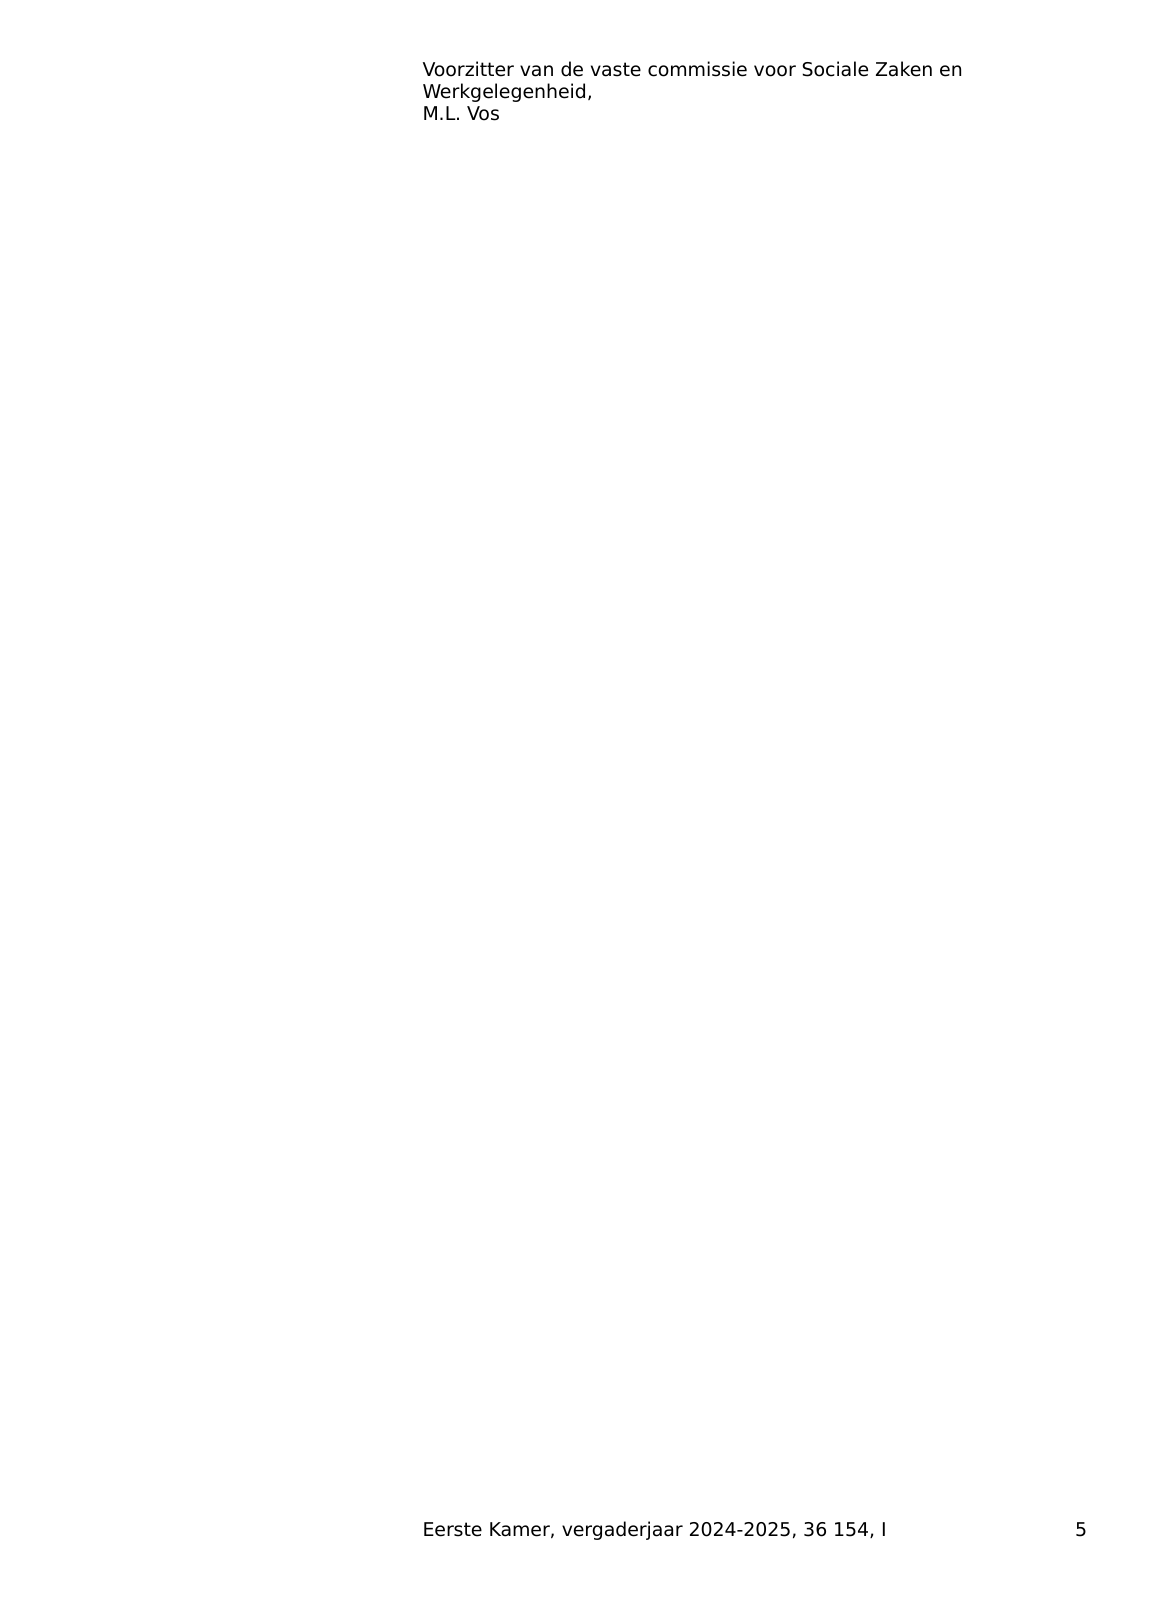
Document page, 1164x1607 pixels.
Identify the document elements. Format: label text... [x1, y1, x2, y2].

text Voorzitter van de vaste commissie voor Sociale Zaken en Werkgelegenheid, M.L. Vos [422, 59, 1087, 125]
